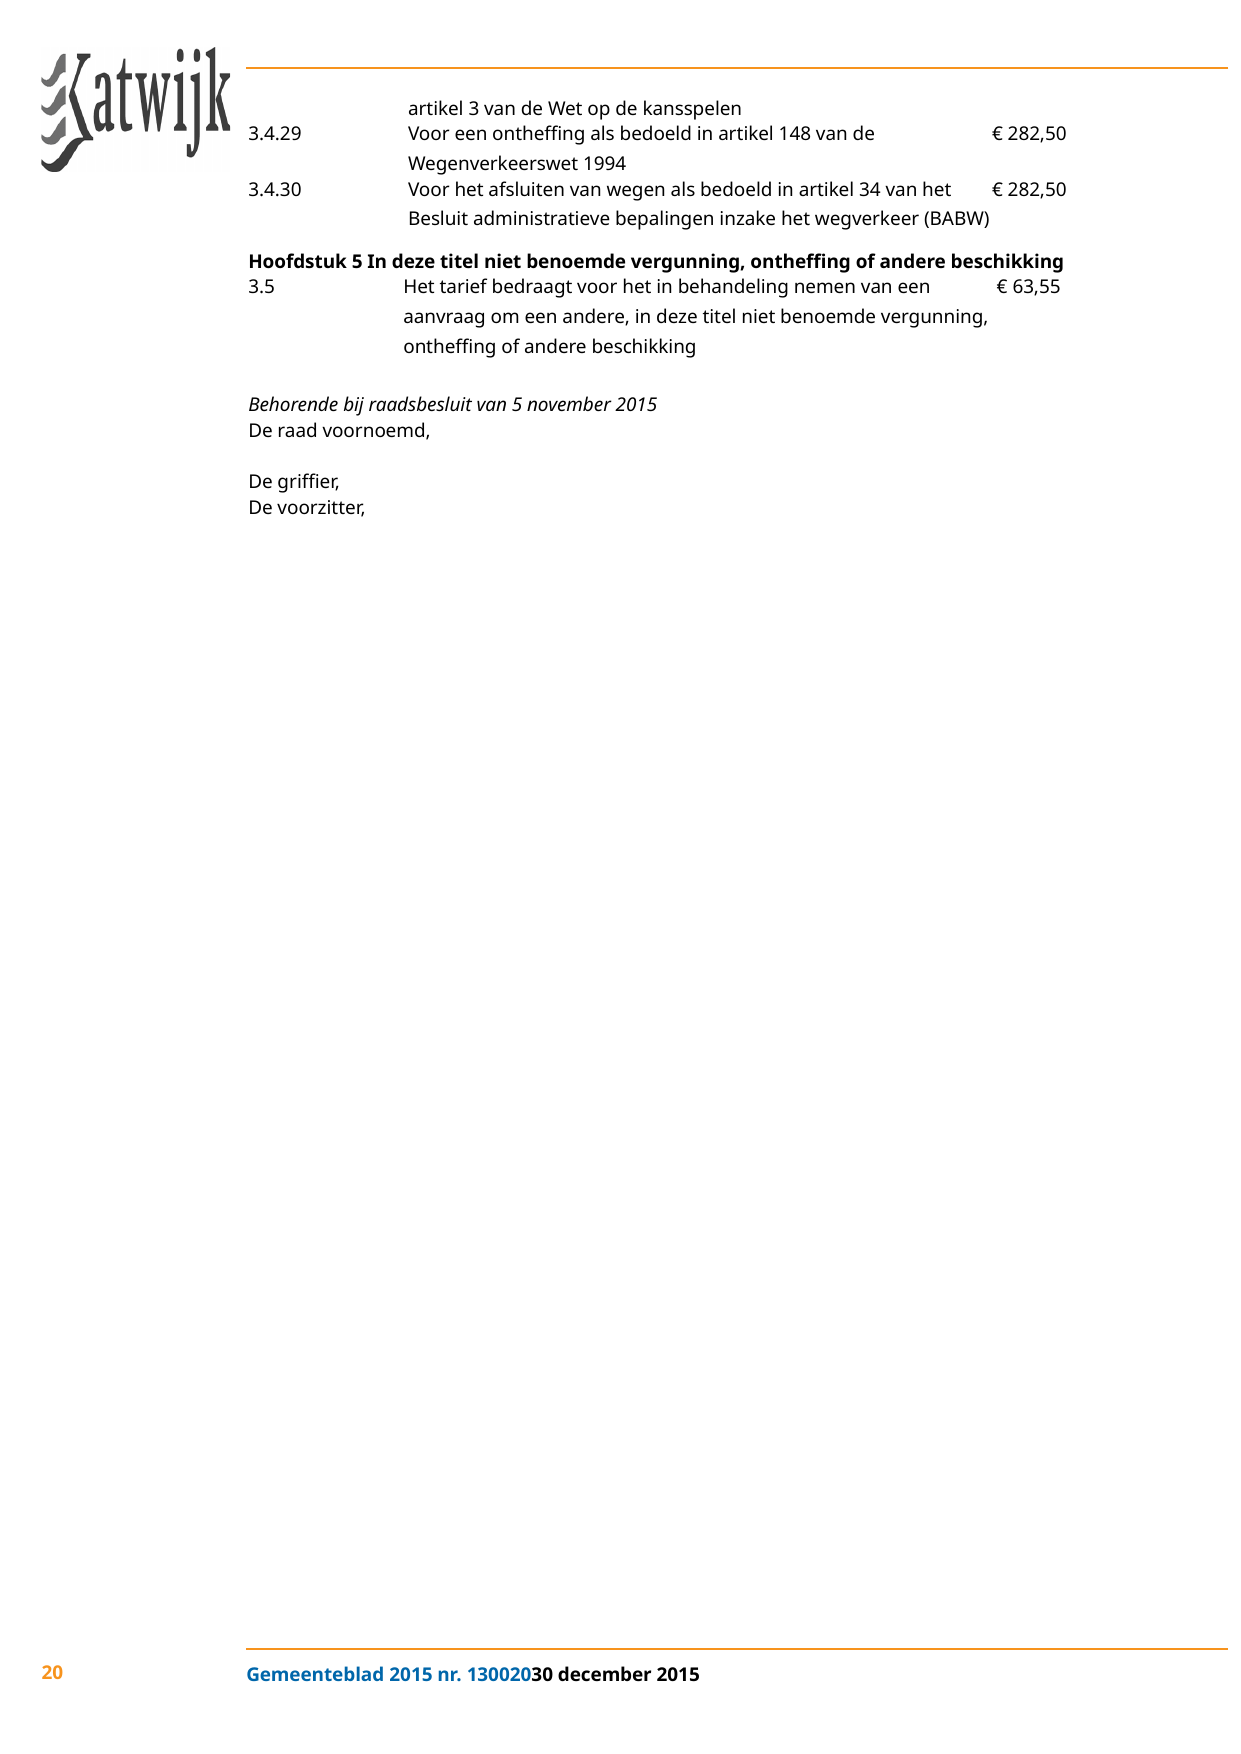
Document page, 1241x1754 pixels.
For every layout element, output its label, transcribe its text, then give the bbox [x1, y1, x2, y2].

text De raad voornoemd, [248, 417, 1152, 443]
table_cell [992, 95, 1152, 121]
table_cell € 282,50 [992, 176, 1152, 231]
table_cell € 282,50 [992, 121, 1152, 176]
table_cell [248, 95, 408, 121]
text Behorende bij raadsbesluit van 5 november 2015 [248, 391, 1152, 417]
table_header € 63,55 [996, 274, 1152, 359]
table_cell 3.4.29 [248, 121, 408, 176]
text De voorzitter, [248, 494, 1152, 520]
table_header 3.5 [248, 274, 403, 359]
table_header Het tarief bedraagt voor het in behandeling nemen van een aanvraag om een andere, in deze titel niet benoemde vergunning, ontheffing of andere beschikking [403, 274, 996, 359]
text De griffier, [248, 469, 1152, 494]
table_cell 3.4.30 [248, 176, 408, 231]
table_cell Voor een ontheffing als bedoeld in artikel 148 van de Wegenverkeerswet 1994 [408, 121, 992, 176]
picture [41, 47, 231, 172]
table_cell Voor het afsluiten van wegen als bedoeld in artikel 34 van het Besluit administratieve bepalingen inzake het wegverkeer (BABW) [408, 176, 992, 231]
text Hoofdstuk 5 In deze titel niet benoemde vergunning, ontheffing of andere beschikking [248, 248, 1152, 274]
table_cell artikel 3 van de Wet op de kansspelen [408, 95, 992, 121]
